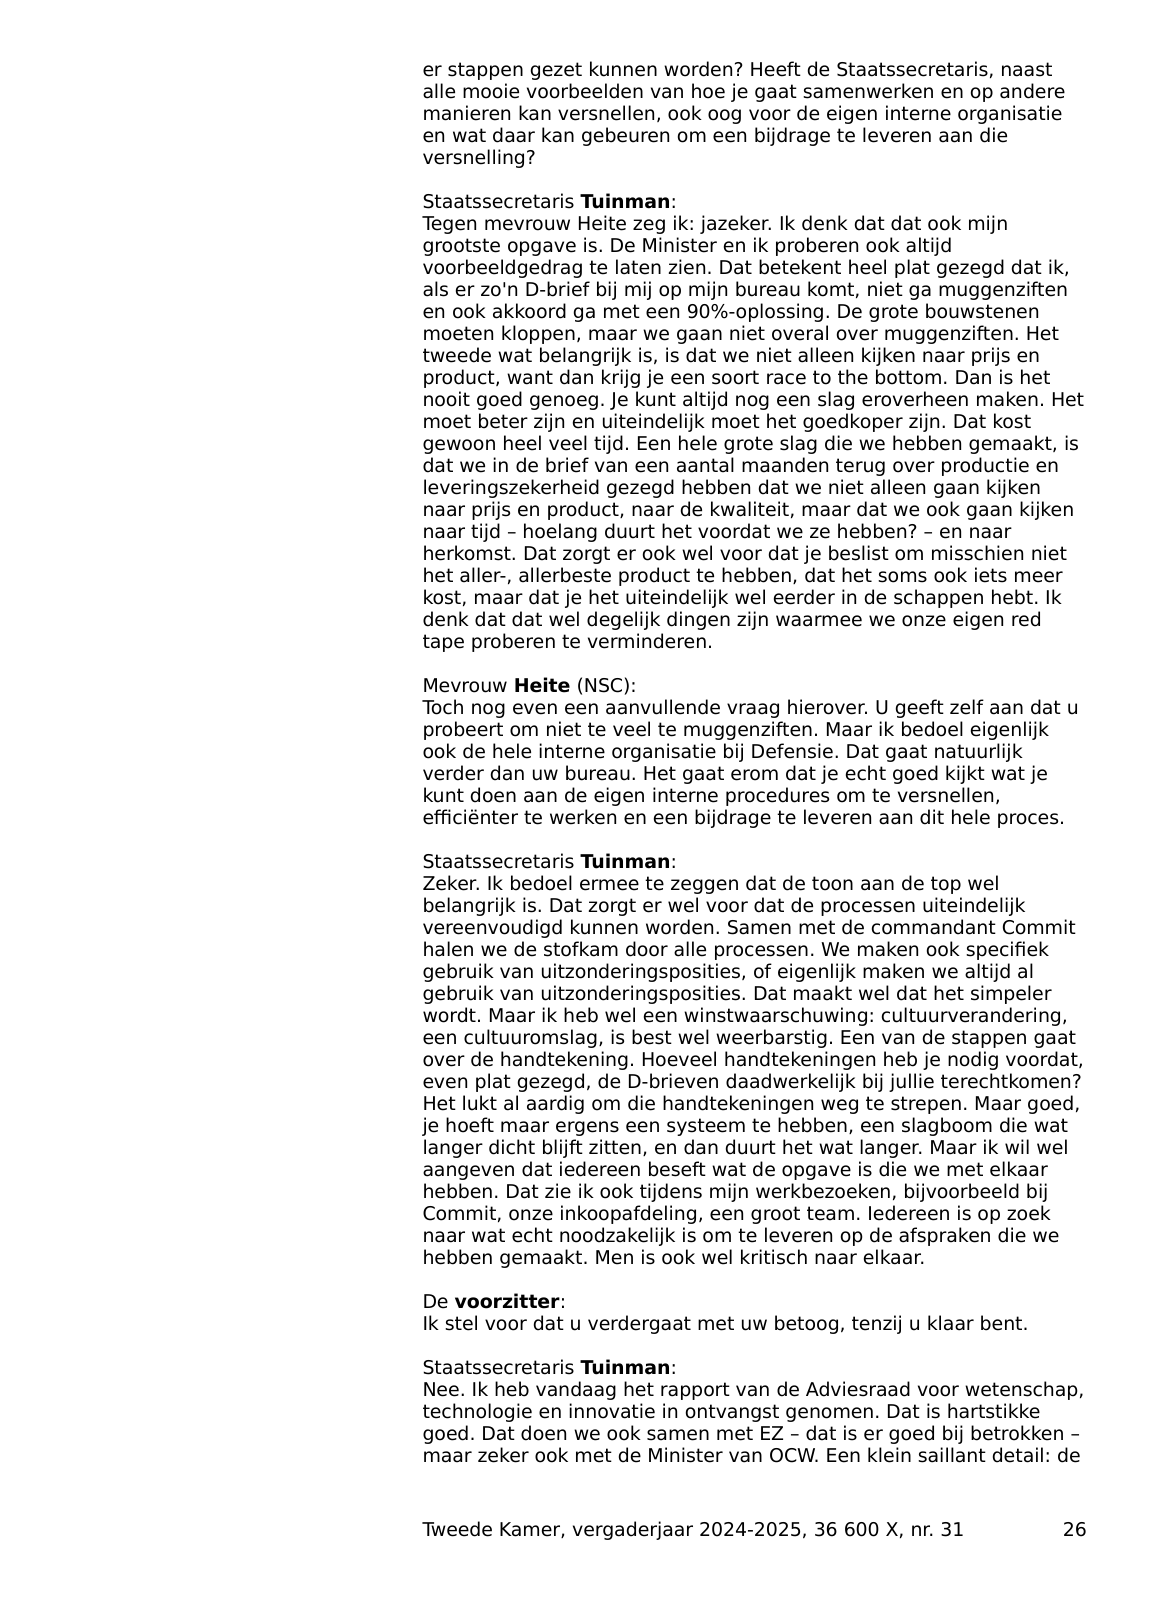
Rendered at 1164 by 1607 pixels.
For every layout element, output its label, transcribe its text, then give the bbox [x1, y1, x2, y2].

text Nee. Ik heb vandaag het rapport van de Adviesraad voor wetenschap, technologie en innovatie in ontvangst genomen. Dat is hartstikke goed. Dat doen we ook samen met EZ – dat is er goed bij betrokken – maar zeker ook met de Minister van OCW. Een klein saillant detail: de [422, 1379, 1087, 1467]
text Staatssecretaris Tuinman: [422, 851, 1087, 873]
text Ik stel voor dat u verdergaat met uw betoog, tenzij u klaar bent. [422, 1313, 1087, 1335]
text Mevrouw Heite (NSC): [422, 675, 1087, 697]
text Tegen mevrouw Heite zeg ik: jazeker. Ik denk dat dat ook mijn grootste opgave is. De Minister en ik proberen ook altijd voorbeeldgedrag te laten zien. Dat betekent heel plat gezegd dat ik, als er zo'n D-brief bij mij op mijn bureau komt, niet ga muggenziften en ook akkoord ga met een 90%-oplossing. De grote bouwstenen moeten kloppen, maar we gaan niet overal over muggenziften. Het tweede wat belangrijk is, is dat we niet alleen kijken naar prijs en product, want dan krijg je een soort race to the bottom. Dan is het nooit goed genoeg. Je kunt altijd nog een slag eroverheen maken. Het moet beter zijn en uiteindelijk moet het goedkoper zijn. Dat kost gewoon heel veel tijd. Een hele grote slag die we hebben gemaakt, is dat we in de brief van een aantal maanden terug over productie en leveringszekerheid gezegd hebben dat we niet alleen gaan kijken naar prijs en product, naar de kwaliteit, maar dat we ook gaan kijken naar tijd – hoelang duurt het voordat we ze hebben? – en naar herkomst. Dat zorgt er ook wel voor dat je beslist om misschien niet het aller-, allerbeste product te hebben, dat het soms ook iets meer kost, maar dat je het uiteindelijk wel eerder in de schappen hebt. Ik denk dat dat wel degelijk dingen zijn waarmee we onze eigen red tape proberen te verminderen. [422, 213, 1087, 653]
text Toch nog even een aanvullende vraag hierover. U geeft zelf aan dat u probeert om niet te veel te muggenziften. Maar ik bedoel eigenlijk ook de hele interne organisatie bij Defensie. Dat gaat natuurlijk verder dan uw bureau. Het gaat erom dat je echt goed kijkt wat je kunt doen aan de eigen interne procedures om te versnellen, efficiënter te werken en een bijdrage te leveren aan dit hele proces. [422, 697, 1087, 829]
text Staatssecretaris Tuinman: [422, 1357, 1087, 1379]
text er stappen gezet kunnen worden? Heeft de Staatssecretaris, naast alle mooie voorbeelden van hoe je gaat samenwerken en op andere manieren kan versnellen, ook oog voor de eigen interne organisatie en wat daar kan gebeuren om een bijdrage te leveren aan die versnelling? [422, 59, 1087, 169]
text De voorzitter: [422, 1291, 1087, 1313]
text Staatssecretaris Tuinman: [422, 191, 1087, 213]
text Zeker. Ik bedoel ermee te zeggen dat de toon aan de top wel belangrijk is. Dat zorgt er wel voor dat de processen uiteindelijk vereenvoudigd kunnen worden. Samen met de commandant Commit halen we de stofkam door alle processen. We maken ook specifiek gebruik van uitzonderingsposities, of eigenlijk maken we altijd al gebruik van uitzonderingsposities. Dat maakt wel dat het simpeler wordt. Maar ik heb wel een winstwaarschuwing: cultuurverandering, een cultuuromslag, is best wel weerbarstig. Een van de stappen gaat over de handtekening. Hoeveel handtekeningen heb je nodig voordat, even plat gezegd, de D-brieven daadwerkelijk bij jullie terechtkomen? Het lukt al aardig om die handtekeningen weg te strepen. Maar goed, je hoeft maar ergens een systeem te hebben, een slagboom die wat langer dicht blijft zitten, en dan duurt het wat langer. Maar ik wil wel aangeven dat iedereen beseft wat de opgave is die we met elkaar hebben. Dat zie ik ook tijdens mijn werkbezoeken, bijvoorbeeld bij Commit, onze inkoopafdeling, een groot team. Iedereen is op zoek naar wat echt noodzakelijk is om te leveren op de afspraken die we hebben gemaakt. Men is ook wel kritisch naar elkaar. [422, 873, 1087, 1268]
